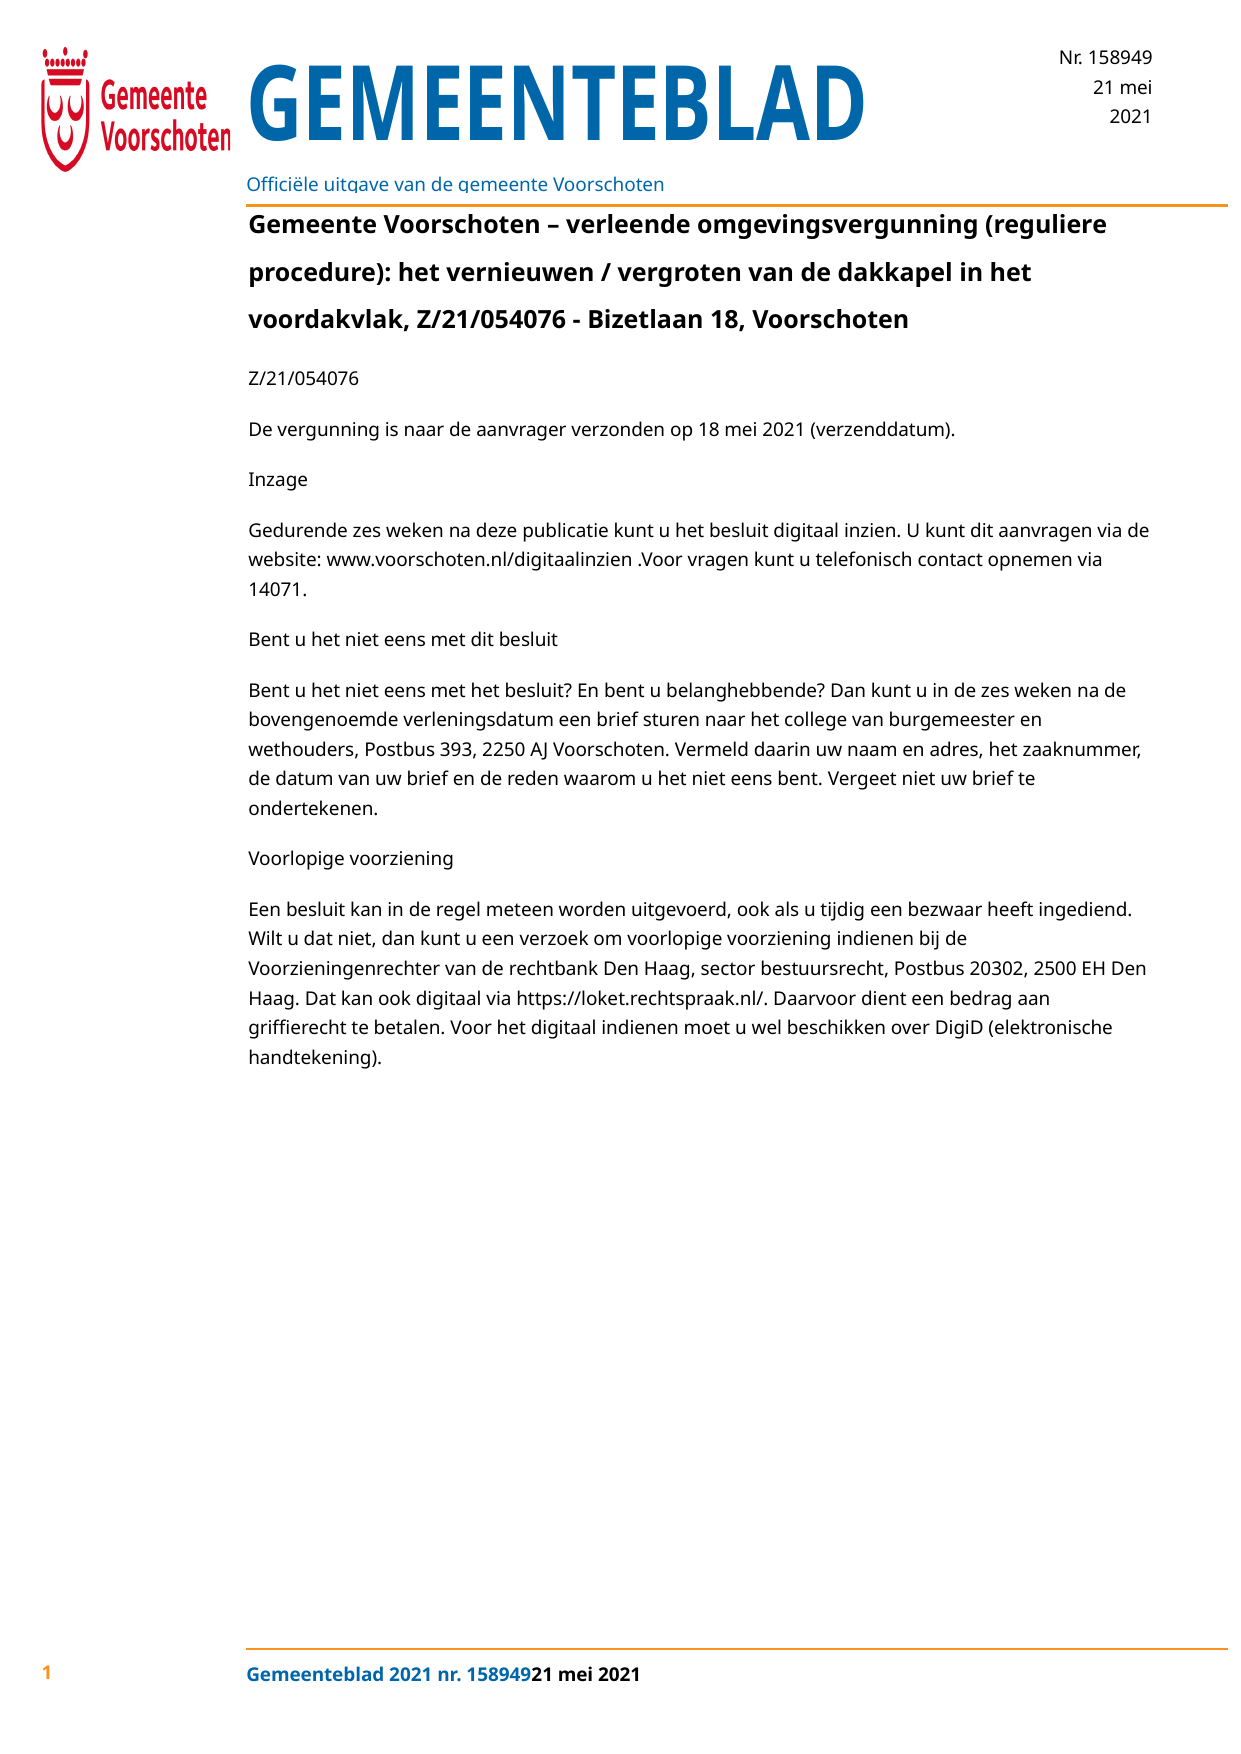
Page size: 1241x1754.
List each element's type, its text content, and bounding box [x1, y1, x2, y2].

text Z/21/054076 [248, 366, 1152, 391]
picture [41, 47, 231, 172]
text Bent u het niet eens met het besluit? En bent u belanghebbende? Dan kunt u in de zes weken na de bovengenoemde verleningsdatum een brief sturen naar het college van burgemeester en wethouders, Postbus 393, 2250 AJ Voorschoten. Vermeld daarin uw naam en adres, het zaaknummer, de datum van uw brief en de reden waarom u het niet eens bent. Vergeet niet uw brief te ondertekenen. [248, 677, 1152, 821]
text Gemeente Voorschoten – verleende omgevingsvergunning (reguliere procedure): het vernieuwen / vergroten van de dakkapel in het voordakvlak, Z/21/054076 - Bizetlaan 18, Voorschoten [248, 207, 1152, 336]
text Een besluit kan in de regel meteen worden uitgevoerd, ook als u tijdig een bezwaar heeft ingediend. Wilt u dat niet, dan kunt u een verzoek om voorlopige voorziening indienen bij de Voorzieningenrechter van de rechtbank Den Haag, sector bestuursrecht, Postbus 20302, 2500 EH Den Haag. Dat kan ook digitaal via https://loket.rechtspraak.nl/. Daarvoor dient een bedrag aan griffierecht te betalen. Voor het digitaal indienen moet u wel beschikken over DigiD (elektronische handtekening). [248, 896, 1152, 1069]
text Bent u het niet eens met dit besluit [248, 626, 1152, 652]
text Gedurende zes weken na deze publicatie kunt u het besluit digitaal inzien. U kunt dit aanvragen via de website: www.voorschoten.nl/digitaalinzien .Voor vragen kunt u telefonisch contact opnemen via 14071. [248, 517, 1152, 602]
text Voorlopige voorziening [248, 846, 1152, 871]
text De vergunning is naar de aanvrager verzonden op 18 mei 2021 (verzenddatum). [248, 416, 1152, 442]
text Inzage [248, 466, 1152, 492]
